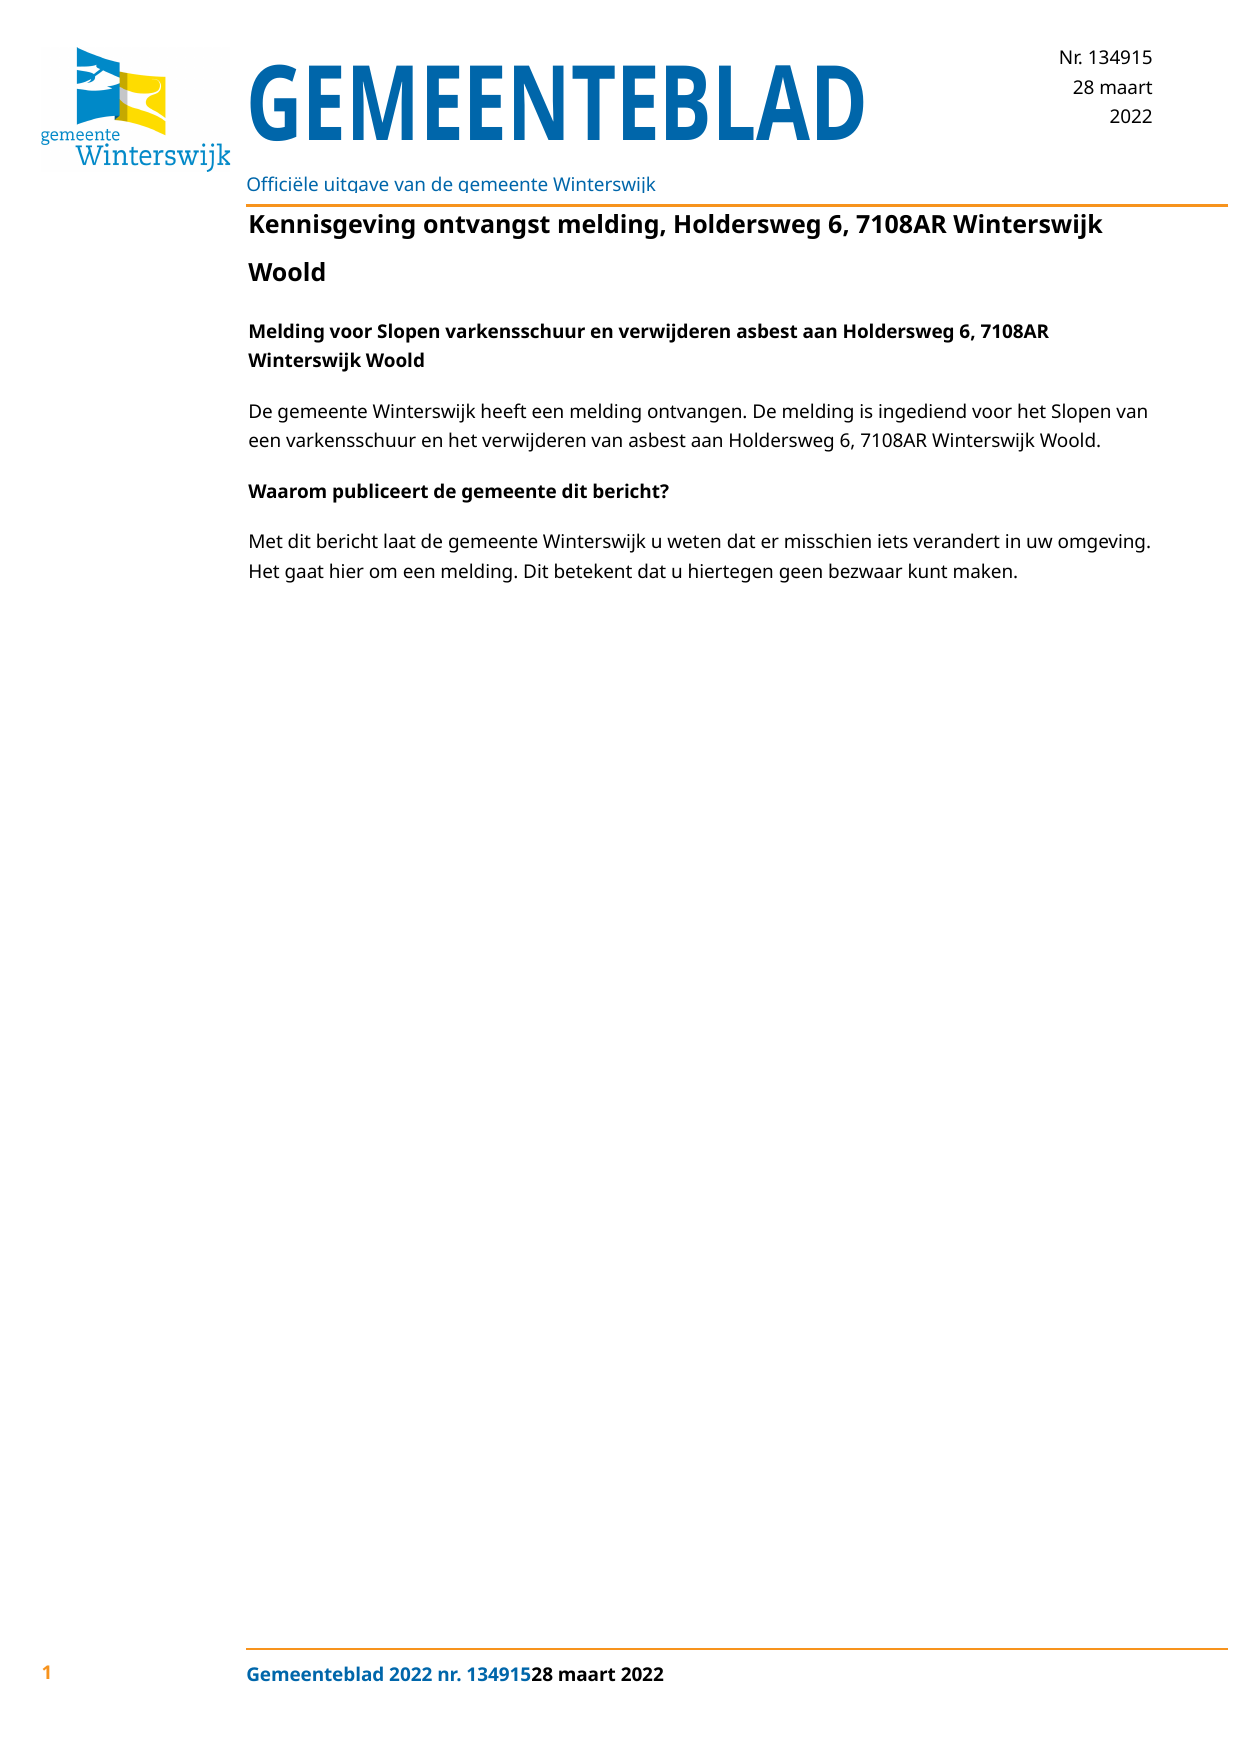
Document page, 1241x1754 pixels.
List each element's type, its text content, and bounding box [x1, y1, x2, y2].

text Met dit bericht laat de gemeente Winterswijk u weten dat er misschien iets verandert in uw omgeving. Het gaat hier om een melding. Dit betekent dat u hiertegen geen bezwaar kunt maken. [248, 528, 1152, 584]
text Melding voor Slopen varkensschuur en verwijderen asbest aan Holdersweg 6, 7108AR Winterswijk Woold [248, 318, 1152, 373]
picture [41, 47, 231, 172]
picture [225, 153, 231, 162]
text Kennisgeving ontvangst melding, Holdersweg 6, 7108AR Winterswijk Woold [248, 207, 1152, 288]
text Waarom publiceert de gemeente dit bericht? [248, 478, 1152, 504]
text De gemeente Winterswijk heeft een melding ontvangen. De melding is ingediend voor het Slopen van een varkensschuur en het verwijderen van asbest aan Holdersweg 6, 7108AR Winterswijk Woold. [248, 398, 1152, 453]
